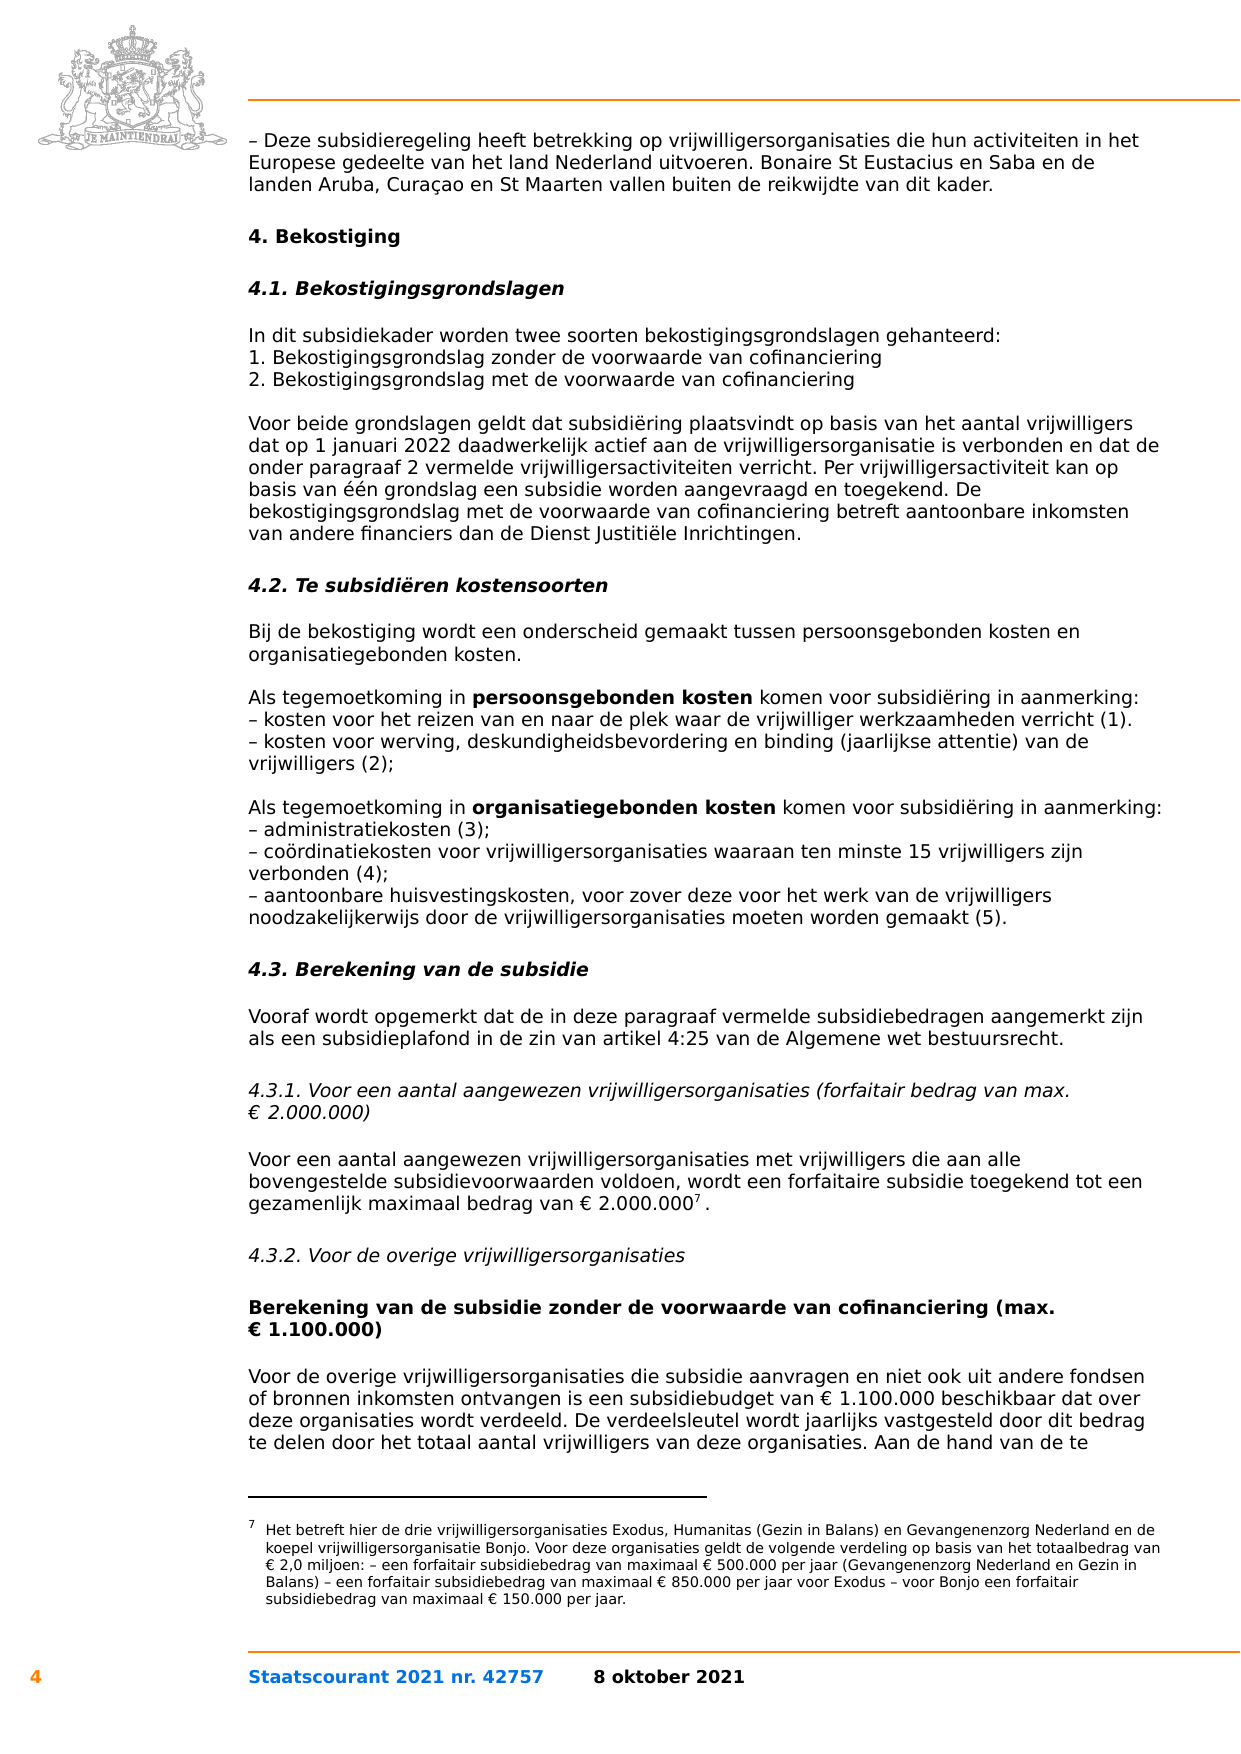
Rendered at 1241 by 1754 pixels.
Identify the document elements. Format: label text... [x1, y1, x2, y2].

text Voor een aantal aangewezen vrijwilligersorganisaties met vrijwilligers die aan alle bovengestelde subsidievoorwaarden voldoen, wordt een forfaitaire subsidie toegekend tot een gezamenlijk maximaal bedrag van € 2.000.000. [248, 1149, 1163, 1215]
picture [38, 25, 227, 150]
text 1. Bekostigingsgrondslag zonder de voorwaarde van cofinanciering [248, 347, 1163, 369]
subtitle 4.3. Berekening van de subsidie [248, 959, 1163, 981]
subtitle 4.3.2. Voor de overige vrijwilligersorganisaties [248, 1245, 1163, 1267]
text Voor beide grondslagen geldt dat subsidiëring plaatsvindt op basis van het aantal vrijwilligers dat op 1 januari 2022 daadwerkelijk actief aan de vrijwilligersorganisatie is verbonden en dat de onder paragraaf 2 vermelde vrijwilligersactiviteiten verricht. Per vrijwilligersactiviteit kan op basis van één grondslag een subsidie worden aangevraagd en toegekend. De bekostigingsgrondslag met de voorwaarde van cofinanciering betreft aantoonbare inkomsten van andere financiers dan de Dienst Justitiële Inrichtingen. [248, 413, 1163, 544]
text Het betreft hier de drie vrijwilligersorganisaties Exodus, Humanitas (Gezin in Balans) en Gevangenenzorg Nederland en de koepel vrijwilligersorganisatie Bonjo. Voor deze organisaties geldt de volgende verdeling op basis van het totaalbedrag van € 2,0 miljoen: – een forfaitair subsidiebedrag van maximaal € 500.000 per jaar (Gevangenenzorg Nederland en Gezin in Balans) – een forfaitair subsidiebedrag van maximaal € 850.000 per jaar voor Exodus – voor Bonjo een forfaitair subsidiebedrag van maximaal € 150.000 per jaar. [248, 1518, 1163, 1608]
text Bij de bekostiging wordt een onderscheid gemaakt tussen persoonsgebonden kosten en organisatiegebonden kosten. [248, 621, 1163, 665]
text Als tegemoetkoming in organisatiegebonden kosten komen voor subsidiëring in aanmerking: [248, 797, 1163, 819]
text Vooraf wordt opgemerkt dat de in deze paragraaf vermelde subsidiebedragen aangemerkt zijn als een subsidieplafond in de zin van artikel 4:25 van de Algemene wet bestuursrecht. [248, 1006, 1163, 1050]
subtitle 4.1. Bekostigingsgrondslagen [248, 278, 1163, 300]
text Als tegemoetkoming in persoonsgebonden kosten komen voor subsidiëring in aanmerking: [248, 687, 1163, 709]
text – kosten voor het reizen van en naar de plek waar de vrijwilliger werkzaamheden verricht (1). [248, 709, 1163, 731]
subtitle 4.2. Te subsidiëren kostensoorten [248, 574, 1163, 596]
text Voor de overige vrijwilligersorganisaties die subsidie aanvragen en niet ook uit andere fondsen of bronnen inkomsten ontvangen is een subsidiebudget van € 1.100.000 beschikbaar dat over deze organisaties wordt verdeeld. De verdeelsleutel wordt jaarlijks vastgesteld door dit bedrag te delen door het totaal aantal vrijwilligers van deze organisaties. Aan de hand van de te [248, 1366, 1163, 1454]
subtitle Berekening van de subsidie zonder de voorwaarde van cofinanciering (max. € 1.100.000) [248, 1297, 1163, 1341]
text 2. Bekostigingsgrondslag met de voorwaarde van cofinanciering [248, 369, 1163, 391]
subtitle 4. Bekostiging [248, 226, 1163, 248]
text – aantoonbare huisvestingskosten, voor zover deze voor het werk van de vrijwilligers noodzakelijkerwijs door de vrijwilligersorganisaties moeten worden gemaakt (5). [248, 885, 1163, 929]
text – administratiekosten (3); [248, 819, 1163, 841]
text – kosten voor werving, deskundigheidsbevordering en binding (jaarlijkse attentie) van de vrijwilligers (2); [248, 731, 1163, 775]
text In dit subsidiekader worden twee soorten bekostigingsgrondslagen gehanteerd: [248, 325, 1163, 347]
subtitle 4.3.1. Voor een aantal aangewezen vrijwilligersorganisaties (forfaitair bedrag van max. € 2.000.000) [248, 1080, 1163, 1124]
text – Deze subsidieregeling heeft betrekking op vrijwilligersorganisaties die hun activiteiten in het Europese gedeelte van het land Nederland uitvoeren. Bonaire St Eustacius en Saba en de landen Aruba, Curaçao en St Maarten vallen buiten de reikwijdte van dit kader. [248, 130, 1163, 196]
text – coördinatiekosten voor vrijwilligersorganisaties waaraan ten minste 15 vrijwilligers zijn verbonden (4); [248, 841, 1163, 885]
